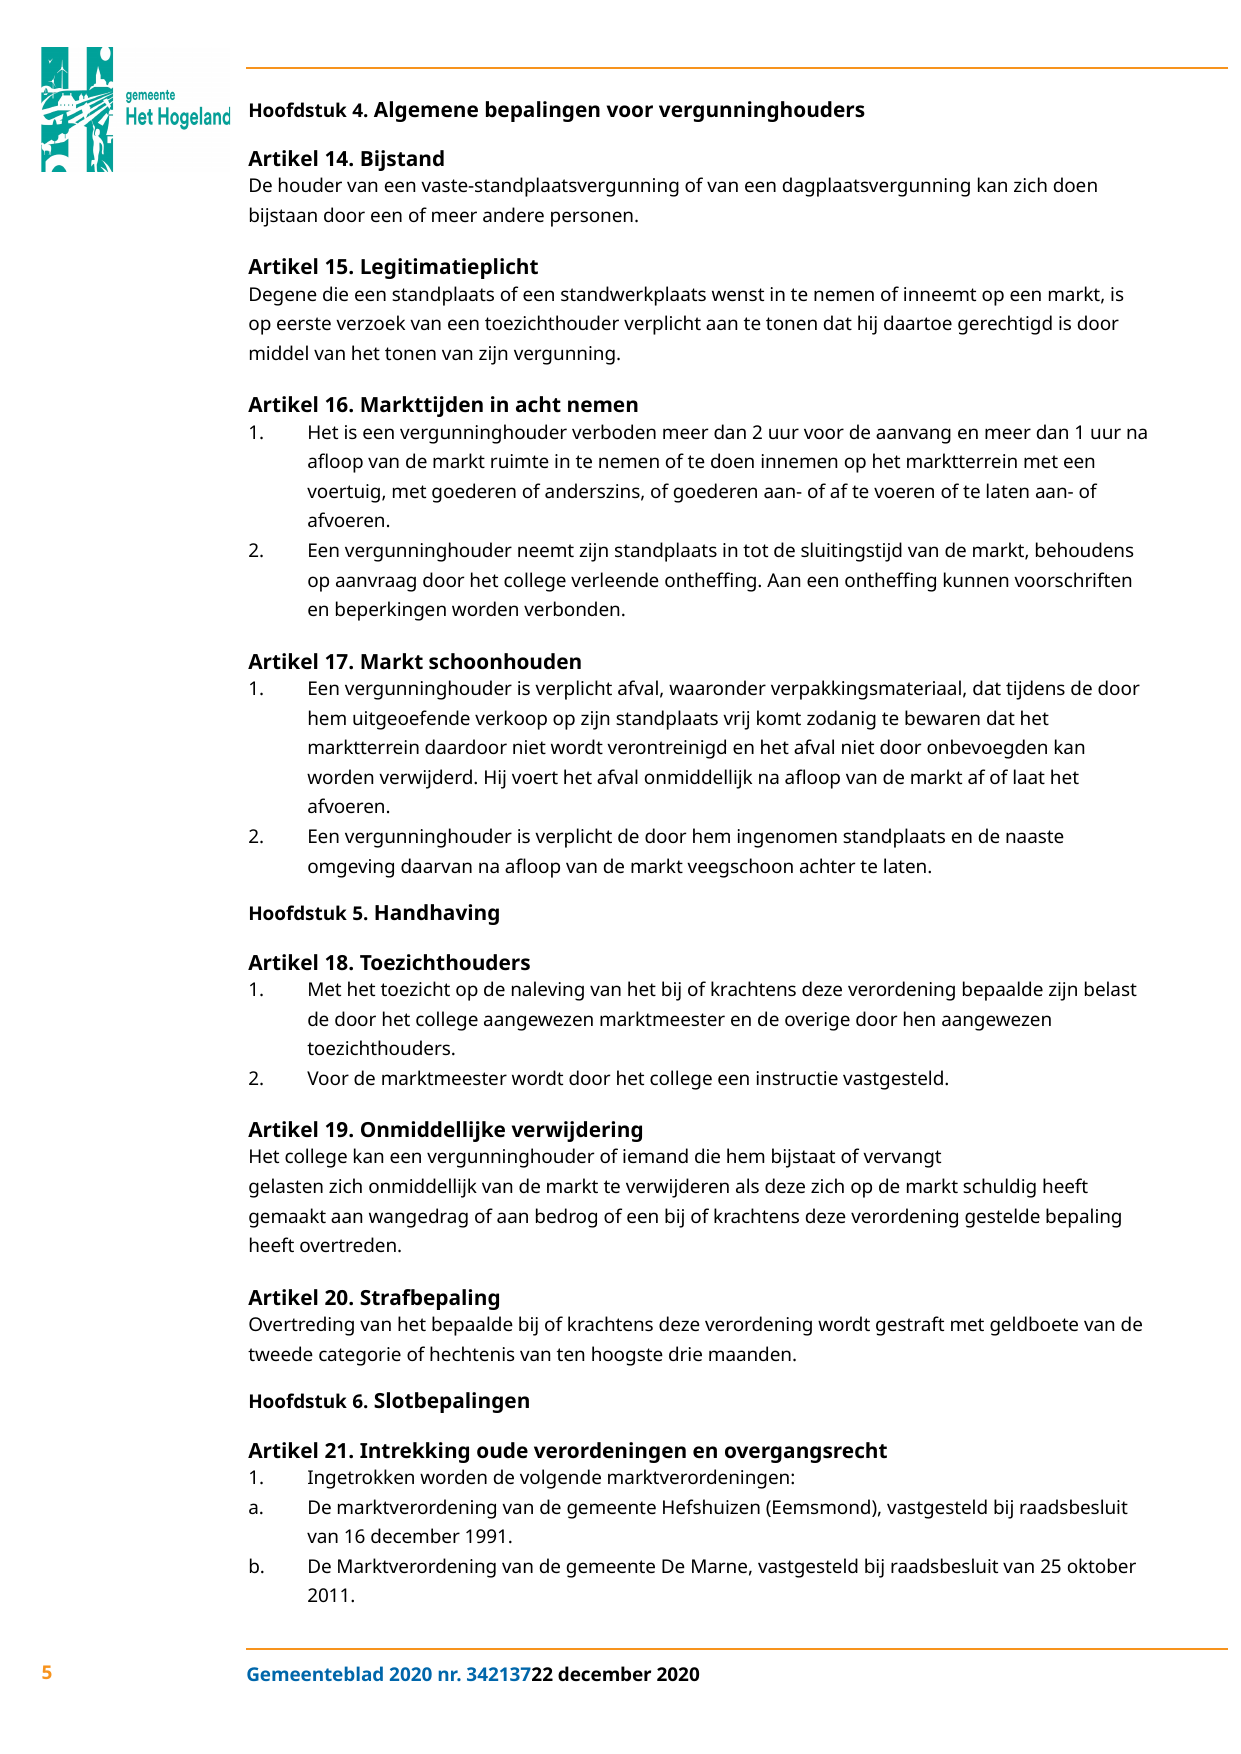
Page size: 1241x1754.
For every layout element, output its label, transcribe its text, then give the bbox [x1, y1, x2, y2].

picture [41, 47, 231, 172]
list Met het toezicht op de naleving van het bij of krachtens deze verordening bepaalde zijn belast de door het college aangewezen marktmeester en de overige door hen aangewezen toezichthouders. [248, 976, 1152, 1061]
list Het is een vergunninghouder verboden meer dan 2 uur voor de aanvang en meer dan 1 uur na afloop van de markt ruimte in te nemen of te doen innemen op het marktterrein met een voertuig, met goederen of anderszins, of goederen aan- of af te voeren of te laten aan- of afvoeren. [248, 419, 1152, 533]
text heeft overtreden. [248, 1232, 1152, 1258]
text bijstaan door een of meer andere personen. [248, 202, 1152, 228]
list Een vergunninghouder is verplicht afval, waaronder verpakkingsmateriaal, dat tijdens de door hem uitgeoefende verkoop op zijn standplaats vrij komt zodanig te bewaren dat het marktterrein daardoor niet wordt verontreinigd en het afval niet door onbevoegden kan worden verwijderd. Hij voert het afval onmiddellijk na afloop van de markt af of laat het afvoeren. [248, 675, 1152, 819]
list De Marktverordening van de gemeente De Marne, vastgesteld bij raadsbesluit van 25 oktober 2011. [248, 1553, 1152, 1608]
text Overtreding van het bepaalde bij of krachtens deze verordening wordt gestraft met geldboete van de [248, 1311, 1152, 1337]
text Artikel 20. Strafbepaling [248, 1283, 1152, 1311]
list Een vergunninghouder neemt zijn standplaats in tot de sluitingstijd van de markt, behoudens op aanvraag door het college verleende ontheffing. Aan een ontheffing kunnen voorschriften en beperkingen worden verbonden. [248, 537, 1152, 622]
text Artikel 16. Markttijden in acht nemen [248, 391, 1152, 419]
text De houder van een vaste-standplaatsvergunning of van een dagplaatsvergunning kan zich doen [248, 172, 1152, 198]
text Hoofdstuk 4. Algemene bepalingen voor vergunninghouders [248, 95, 1152, 123]
text Artikel 19. Onmiddellijke verwijdering [248, 1115, 1152, 1144]
text gemaakt aan wangedrag of aan bedrog of een bij of krachtens deze verordening gestelde bepaling [248, 1203, 1152, 1229]
text Hoofdstuk 6. Slotbepalingen [248, 1387, 1152, 1415]
text Artikel 15. Legitimatieplicht [248, 252, 1152, 281]
text Artikel 14. Bijstand [248, 144, 1152, 172]
text Het college kan een vergunninghouder of iemand die hem bijstaat of vervangt [248, 1144, 1152, 1169]
list Ingetrokken worden de volgende marktverordeningen: [248, 1464, 1152, 1490]
text Artikel 21. Intrekking oude verordeningen en overgangsrecht [248, 1436, 1152, 1464]
list Voor de marktmeester wordt door het college een instructie vastgesteld. [248, 1065, 1152, 1091]
list Een vergunninghouder is verplicht de door hem ingenomen standplaats en de naaste omgeving daarvan na afloop van de markt veegschoon achter te laten. [248, 823, 1152, 878]
text gelasten zich onmiddellijk van de markt te verwijderen als deze zich op de markt schuldig heeft [248, 1173, 1152, 1199]
text Artikel 17. Markt schoonhouden [248, 647, 1152, 675]
text Artikel 18. Toezichthouders [248, 948, 1152, 976]
text Degene die een standplaats of een standwerkplaats wenst in te nemen of inneemt op een markt, is op eerste verzoek van een toezichthouder verplicht aan te tonen dat hij daartoe gerechtigd is door middel van het tonen van zijn vergunning. [248, 281, 1152, 366]
text Hoofdstuk 5. Handhaving [248, 898, 1152, 927]
text tweede categorie of hechtenis van ten hoogste drie maanden. [248, 1341, 1152, 1367]
list De marktverordening van de gemeente Hefshuizen (Eemsmond), vastgesteld bij raadsbesluit van 16 december 1991. [248, 1494, 1152, 1549]
